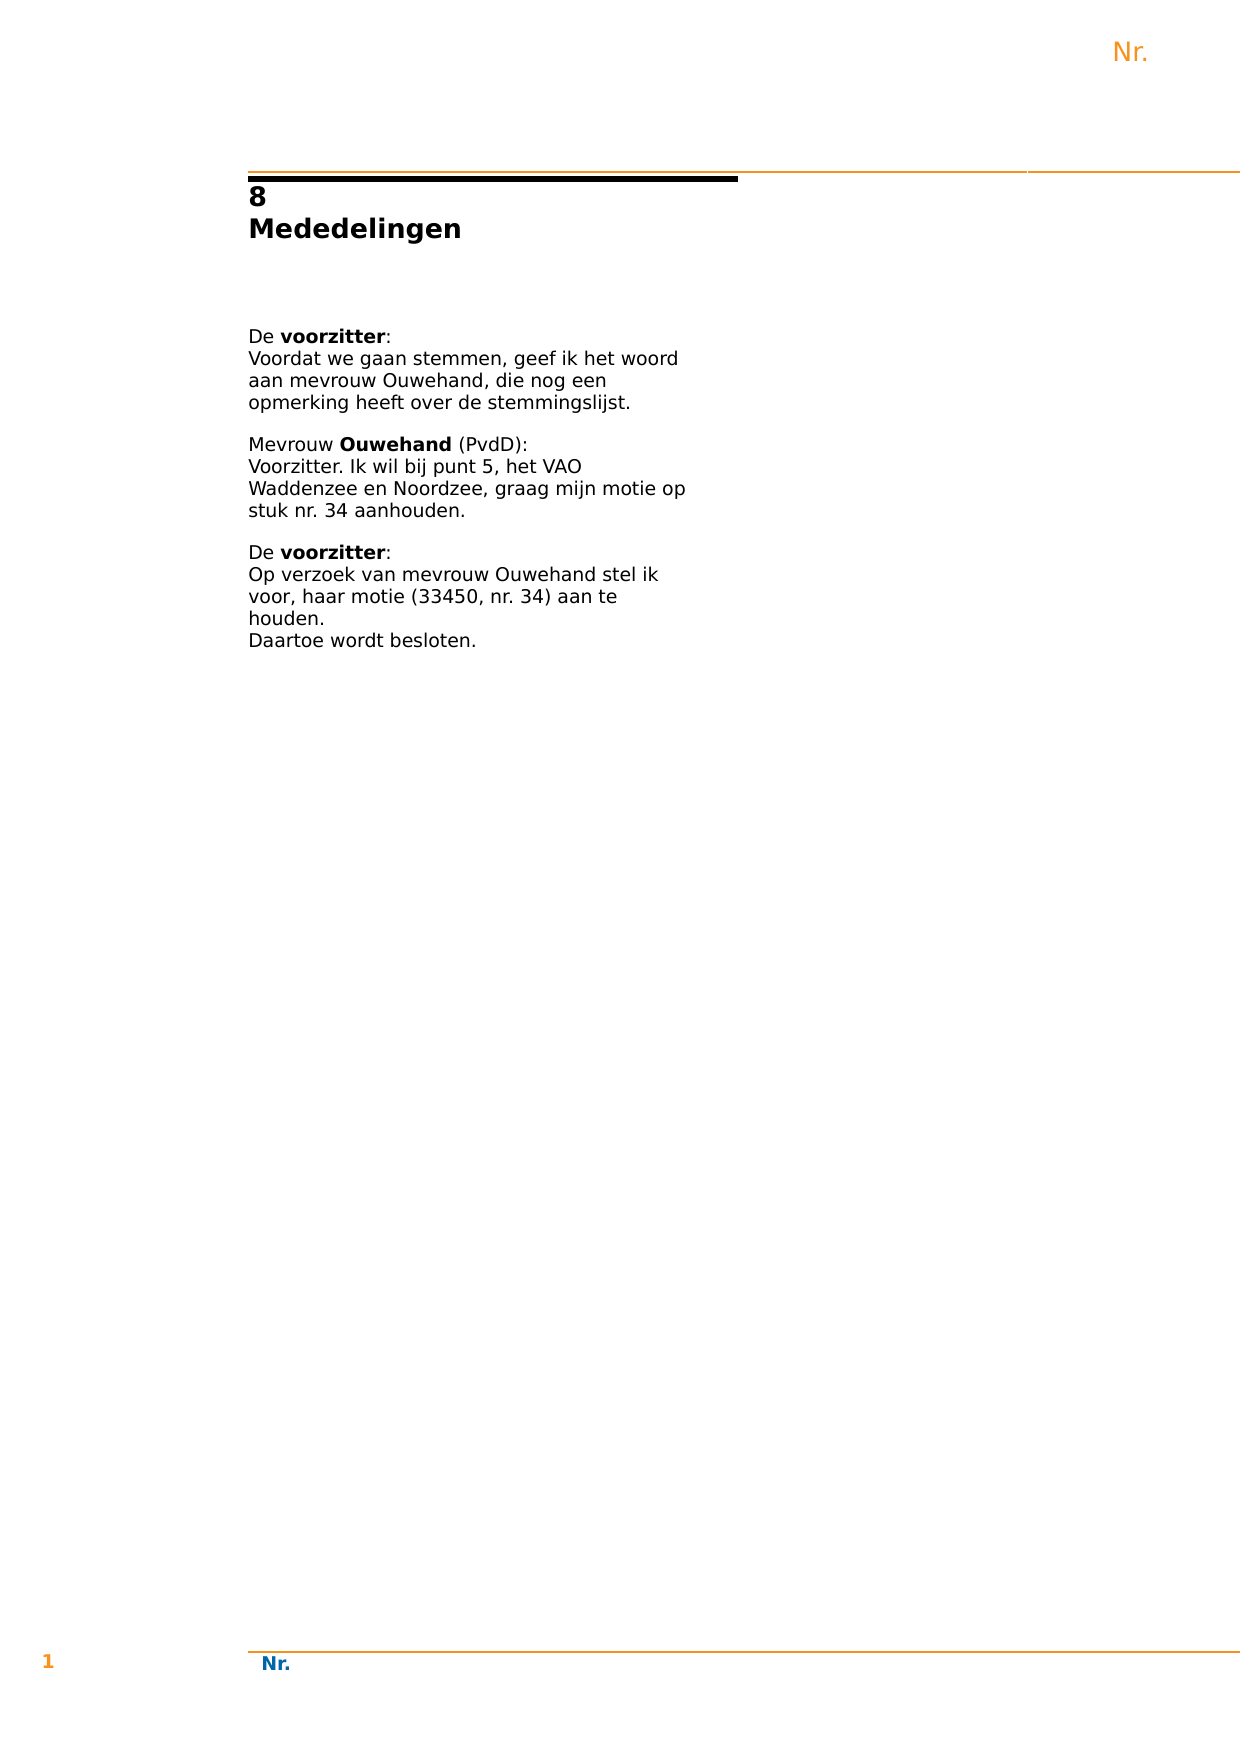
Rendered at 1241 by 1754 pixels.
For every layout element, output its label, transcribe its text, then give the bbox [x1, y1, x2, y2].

text Mevrouw Ouwehand (PvdD): [248, 434, 691, 456]
text De voorzitter: [248, 326, 691, 348]
text Daartoe wordt besloten. [248, 630, 691, 652]
text De voorzitter: [248, 542, 691, 564]
text Voordat we gaan stemmen, geef ik het woord aan mevrouw Ouwehand, die nog een opmerking heeft over de stemmingslijst. [248, 348, 691, 414]
title 8 Mededelingen [248, 182, 691, 244]
text Op verzoek van mevrouw Ouwehand stel ik voor, haar motie (33450, nr. 34) aan te houden. [248, 564, 691, 630]
text Voorzitter. Ik wil bij punt 5, het VAO Waddenzee en Noordzee, graag mijn motie op stuk nr. 34 aanhouden. [248, 456, 691, 522]
